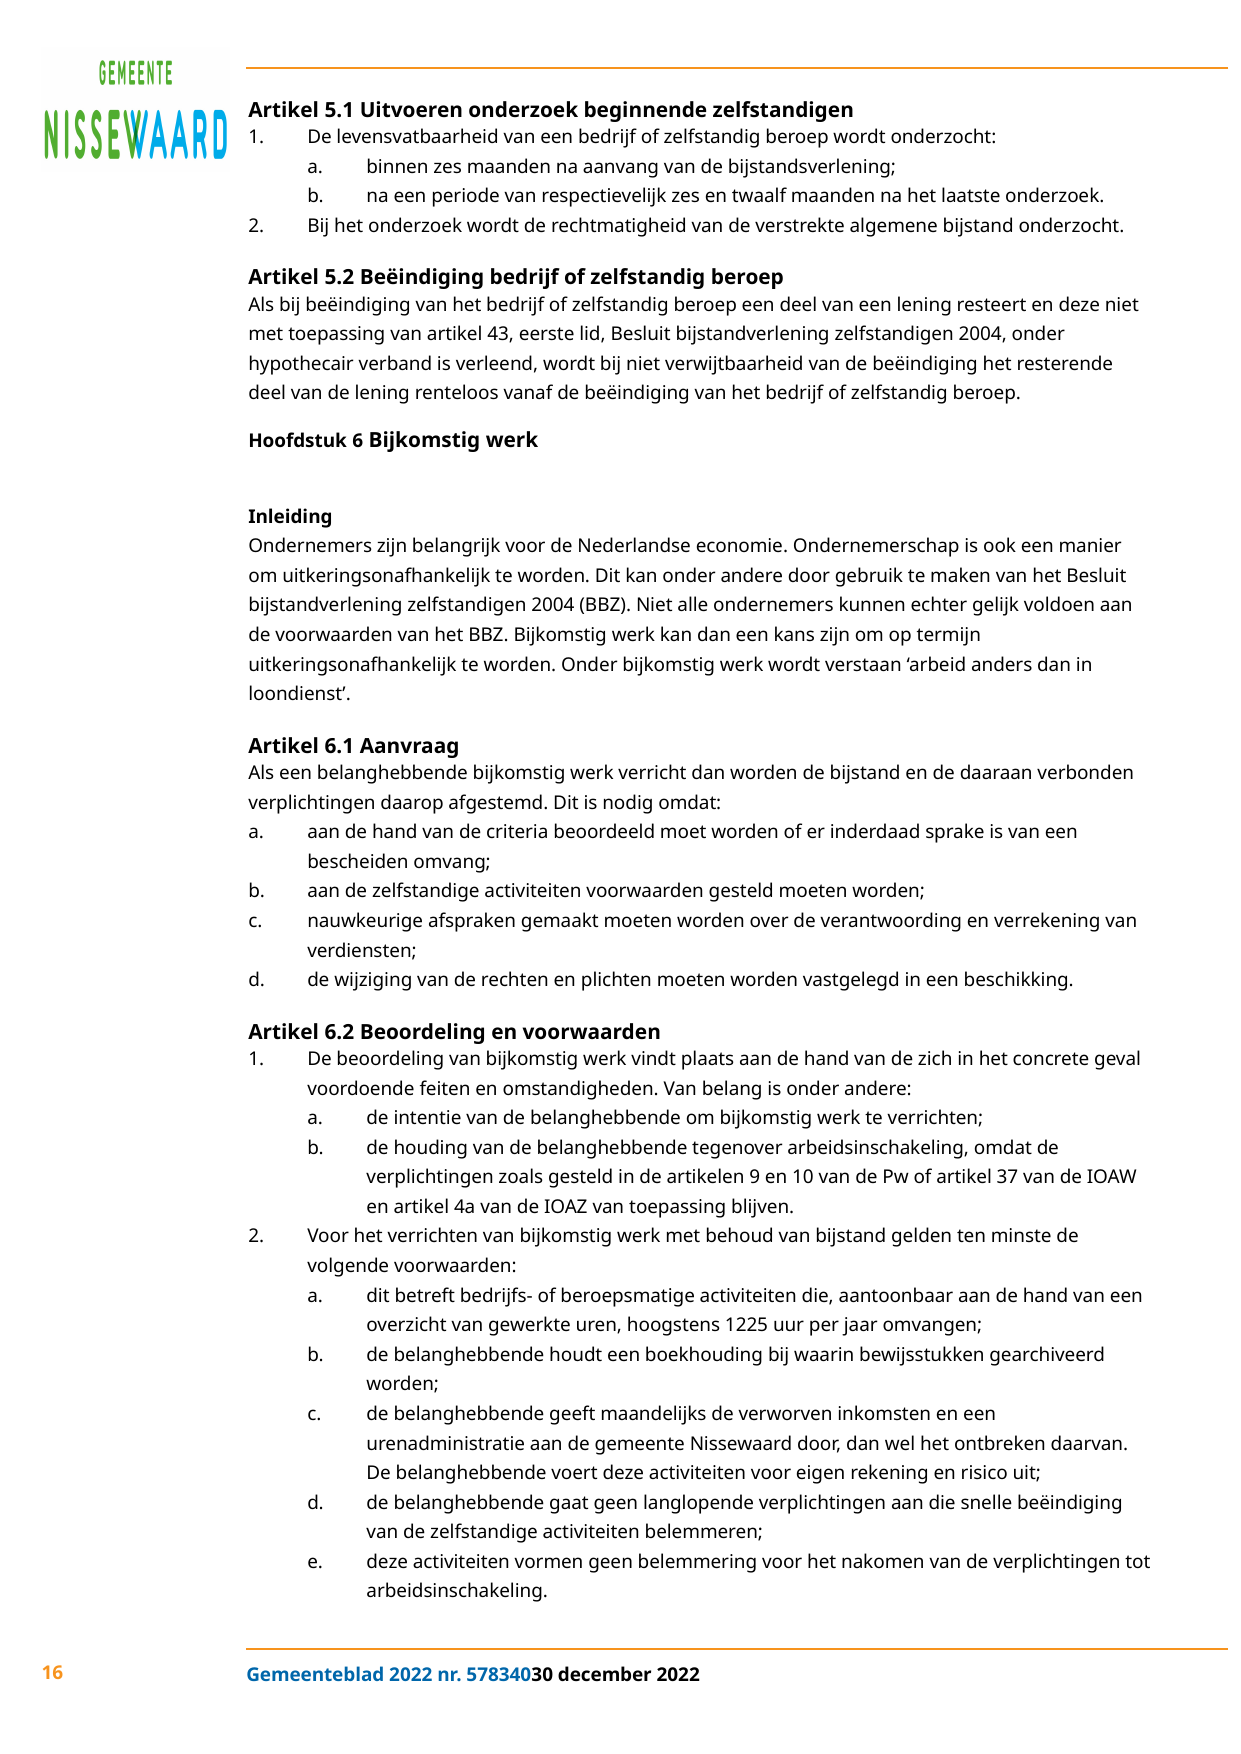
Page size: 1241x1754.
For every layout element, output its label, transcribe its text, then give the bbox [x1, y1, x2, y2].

text Als een belanghebbende bijkomstig werk verricht dan worden de bijstand en de daaraan verbonden verplichtingen daarop afgestemd. Dit is nodig omdat: [248, 759, 1152, 814]
list deze activiteiten vormen geen belemmering voor het nakomen van de verplichtingen tot arbeidsinschakeling. [307, 1548, 1152, 1603]
list nauwkeurige afspraken gemaakt moeten worden over de verantwoording en verrekening van verdiensten; [248, 907, 1152, 962]
text Hoofdstuk 6 Bijkomstig werk [248, 425, 1152, 454]
list Bij het onderzoek wordt de rechtmatigheid van de verstrekte algemene bijstand onderzocht. [248, 212, 1152, 238]
list dit betreft bedrijfs- of beroepsmatige activiteiten die, aantoonbaar aan de hand van een overzicht van gewerkte uren, hoogstens 1225 uur per jaar omvangen; [307, 1282, 1152, 1337]
text Artikel 5.2 Beëindiging bedrijf of zelfstandig beroep [248, 262, 1152, 291]
text Artikel 6.2 Beoordeling en voorwaarden [248, 1017, 1152, 1045]
list de belanghebbende houdt een boekhouding bij waarin bewijsstukken gearchiveerd worden; [307, 1341, 1152, 1396]
list de belanghebbende geeft maandelijks de verworven inkomsten en een urenadministratie aan de gemeente Nissewaard door, dan wel het ontbreken daarvan. De belanghebbende voert deze activiteiten voor eigen rekening en risico uit; [307, 1400, 1152, 1485]
list de wijziging van de rechten en plichten moeten worden vastgelegd in een beschikking. [248, 966, 1152, 992]
list na een periode van respectievelijk zes en twaalf maanden na het laatste onderzoek. [307, 182, 1152, 208]
list aan de hand van de criteria beoordeeld moet worden of er inderdaad sprake is van een bescheiden omvang; [248, 818, 1152, 874]
list De beoordeling van bijkomstig werk vindt plaats aan de hand van de zich in het concrete geval voordoende feiten en omstandigheden. Van belang is onder andere: [248, 1045, 1152, 1101]
list de belanghebbende gaat geen langlopende verplichtingen aan die snelle beëindiging van de zelfstandige activiteiten belemmeren; [307, 1489, 1152, 1544]
list De levensvatbaarheid van een bedrijf of zelfstandig beroep wordt onderzocht: [248, 123, 1152, 149]
text Als bij beëindiging van het bedrijf of zelfstandig beroep een deel van een lening resteert en deze niet met toepassing van artikel 43, eerste lid, Besluit bijstandverlening zelfstandigen 2004, onder hypothecair verband is verleend, wordt bij niet verwijtbaarheid van de beëindiging het resterende deel van de lening renteloos vanaf de beëindiging van het bedrijf of zelfstandig beroep. [248, 291, 1152, 405]
text Inleiding [248, 503, 1152, 529]
text Artikel 6.1 Aanvraag [248, 731, 1152, 759]
list Voor het verrichten van bijkomstig werk met behoud van bijstand gelden ten minste de volgende voorwaarden: [248, 1223, 1152, 1278]
list de intentie van de belanghebbende om bijkomstig werk te verrichten; [307, 1104, 1152, 1130]
list aan de zelfstandige activiteiten voorwaarden gesteld moeten worden; [248, 878, 1152, 903]
list binnen zes maanden na aanvang van de bijstandsverlening; [307, 153, 1152, 178]
text Ondernemers zijn belangrijk voor de Nederlandse economie. Ondernemerschap is ook een manier om uitkeringsonafhankelijk te worden. Dit kan onder andere door gebruik te maken van het Besluit bijstandverlening zelfstandigen 2004 (BBZ). Niet alle ondernemers kunnen echter gelijk voldoen aan de voorwaarden van het BBZ. Bijkomstig werk kan dan een kans zijn om op termijn uitkeringsonafhankelijk te worden. Onder bijkomstig werk wordt verstaan ‘arbeid anders dan in loondienst’. [248, 532, 1152, 706]
text Artikel 5.1 Uitvoeren onderzoek beginnende zelfstandigen [248, 95, 1152, 123]
list de houding van de belanghebbende tegenover arbeidsinschakeling, omdat de verplichtingen zoals gesteld in de artikelen 9 en 10 van de Pw of artikel 37 van de IOAW en artikel 4a van de IOAZ van toepassing blijven. [307, 1134, 1152, 1219]
picture [41, 47, 231, 172]
